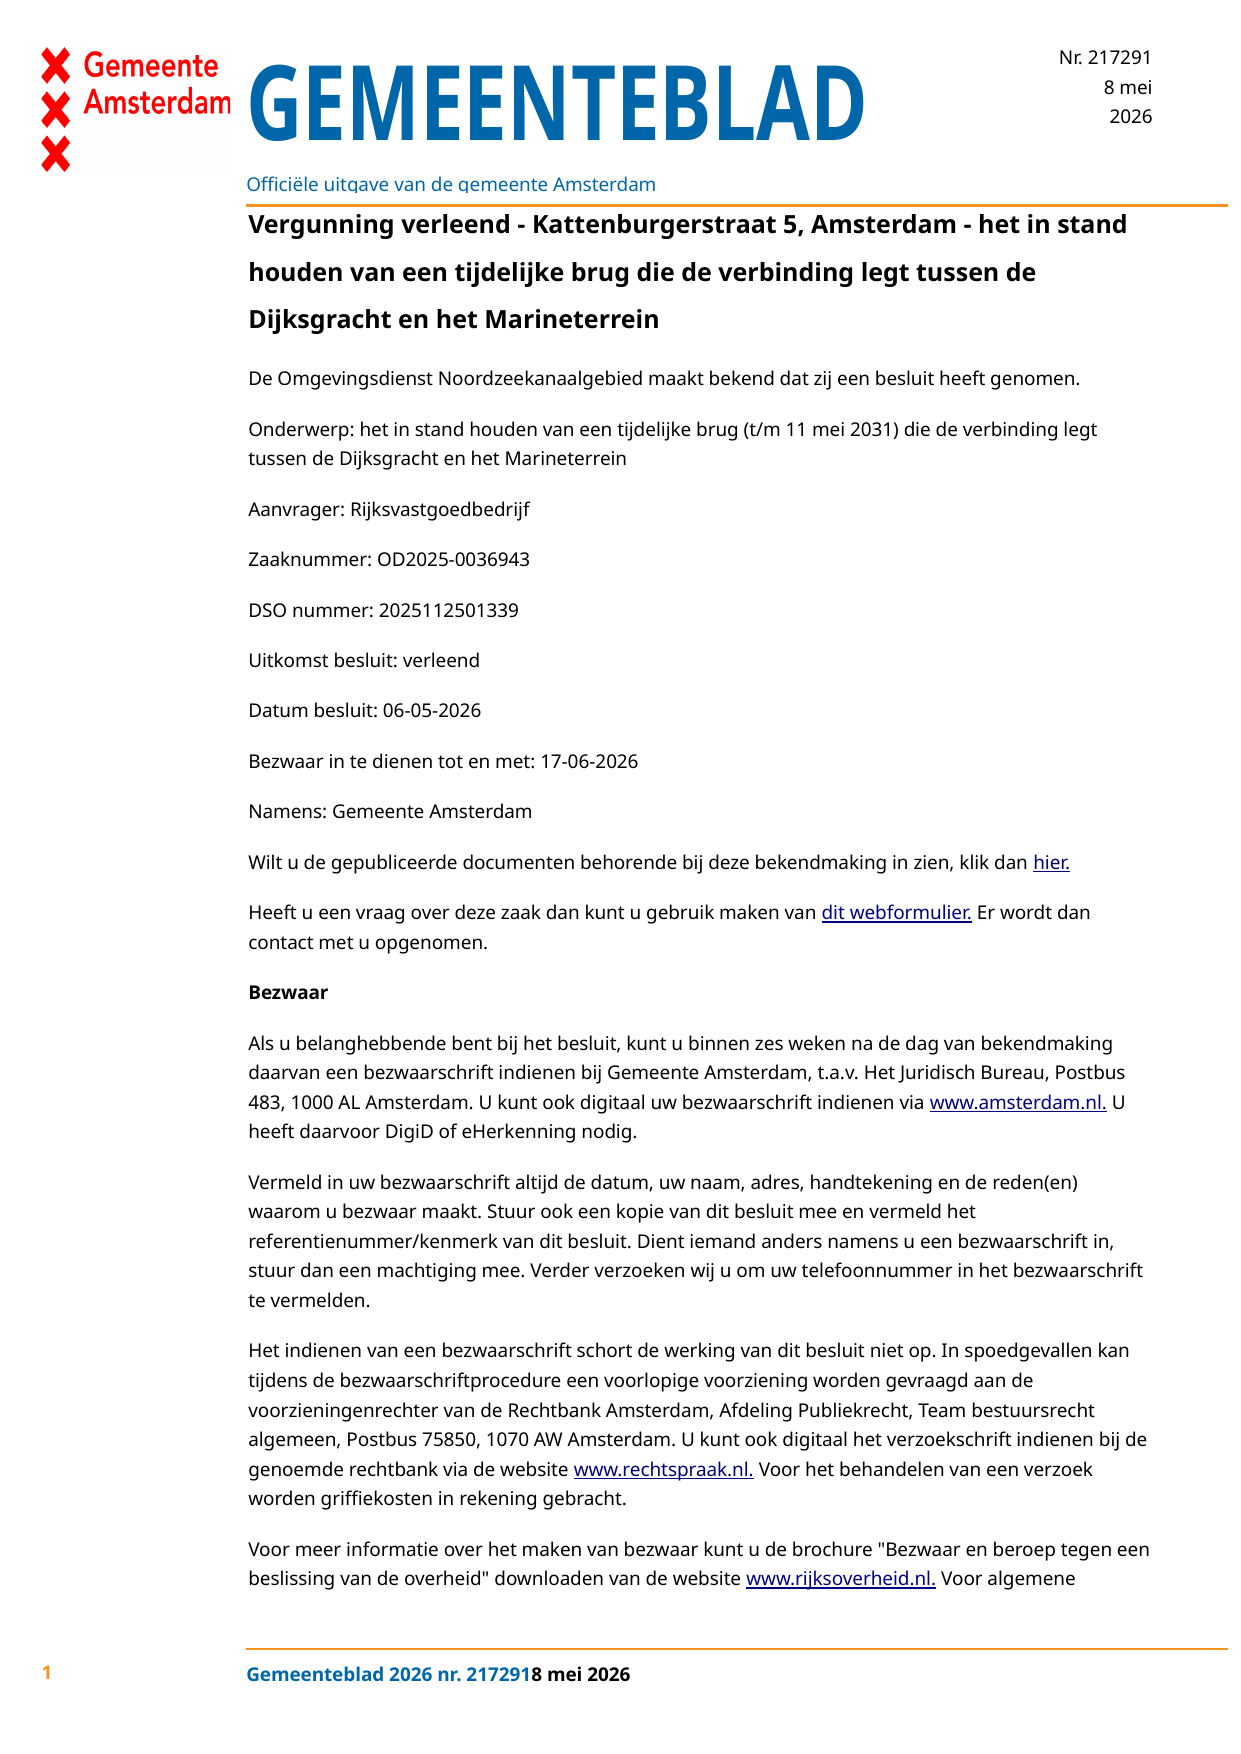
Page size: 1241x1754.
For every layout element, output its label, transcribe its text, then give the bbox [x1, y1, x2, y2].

text Wilt u de gepubliceerde documenten behorende bij deze bekendmaking in zien, klik dan hier. [248, 849, 1152, 874]
picture [41, 47, 231, 172]
text Bezwaar in te dienen tot en met: 17-06-2026 [248, 748, 1152, 774]
text Onderwerp: het in stand houden van een tijdelijke brug (t/m 11 mei 2031) die de verbinding legt tussen de Dijksgracht en het Marineterrein [248, 416, 1152, 471]
text Het indienen van een bezwaarschrift schort de werking van dit besluit niet op. In spoedgevallen kan tijdens de bezwaarschriftprocedure een voorlopige voorziening worden gevraagd aan de voorzieningenrechter van de Rechtbank Amsterdam, Afdeling Publiekrecht, Team bestuursrecht algemeen, Postbus 75850, 1070 AW Amsterdam. U kunt ook digitaal het verzoekschrift indienen bij de genoemde rechtbank via de website www.rechtspraak.nl. Voor het behandelen van een verzoek worden griffiekosten in rekening gebracht. [248, 1338, 1152, 1511]
text Bezwaar [248, 979, 1152, 1005]
text Als u belanghebbende bent bij het besluit, kunt u binnen zes weken na de dag van bekendmaking daarvan een bezwaarschrift indienen bij Gemeente Amsterdam, t.a.v. Het Juridisch Bureau, Postbus 483, 1000 AL Amsterdam. U kunt ook digitaal uw bezwaarschrift indienen via www.amsterdam.nl. U heeft daarvoor DigiD of eHerkenning nodig. [248, 1030, 1152, 1144]
text De Omgevingsdienst Noordzeekanaalgebied maakt bekend dat zij een besluit heeft genomen. [248, 366, 1152, 391]
text Zaaknummer: OD2025-0036943 [248, 546, 1152, 572]
text DSO nummer: 2025112501339 [248, 597, 1152, 622]
text Heeft u een vraag over deze zaak dan kunt u gebruik maken van dit webformulier. Er wordt dan contact met u opgenomen. [248, 899, 1152, 954]
text Vergunning verleend - Kattenburgerstraat 5, Amsterdam - het in stand houden van een tijdelijke brug die de verbinding legt tussen de Dijksgracht en het Marineterrein [248, 207, 1152, 336]
text Vermeld in uw bezwaarschrift altijd de datum, uw naam, adres, handtekening en de reden(en) waarom u bezwaar maakt. Stuur ook een kopie van dit besluit mee en vermeld het referentienummer/kenmerk van dit besluit. Dient iemand anders namens u een bezwaarschrift in, stuur dan een machtiging mee. Verder verzoeken wij u om uw telefoonnummer in het bezwaarschrift te vermelden. [248, 1169, 1152, 1313]
text Namens: Gemeente Amsterdam [248, 798, 1152, 824]
text Voor meer informatie over het maken van bezwaar kunt u de brochure "Bezwaar en beroep tegen een beslissing van de overheid" downloaden van de website www.rijksoverheid.nl. Voor algemene [248, 1536, 1152, 1591]
text Datum besluit: 06-05-2026 [248, 698, 1152, 723]
text Uitkomst besluit: verleend [248, 647, 1152, 673]
text Aanvrager: Rijksvastgoedbedrijf [248, 496, 1152, 522]
